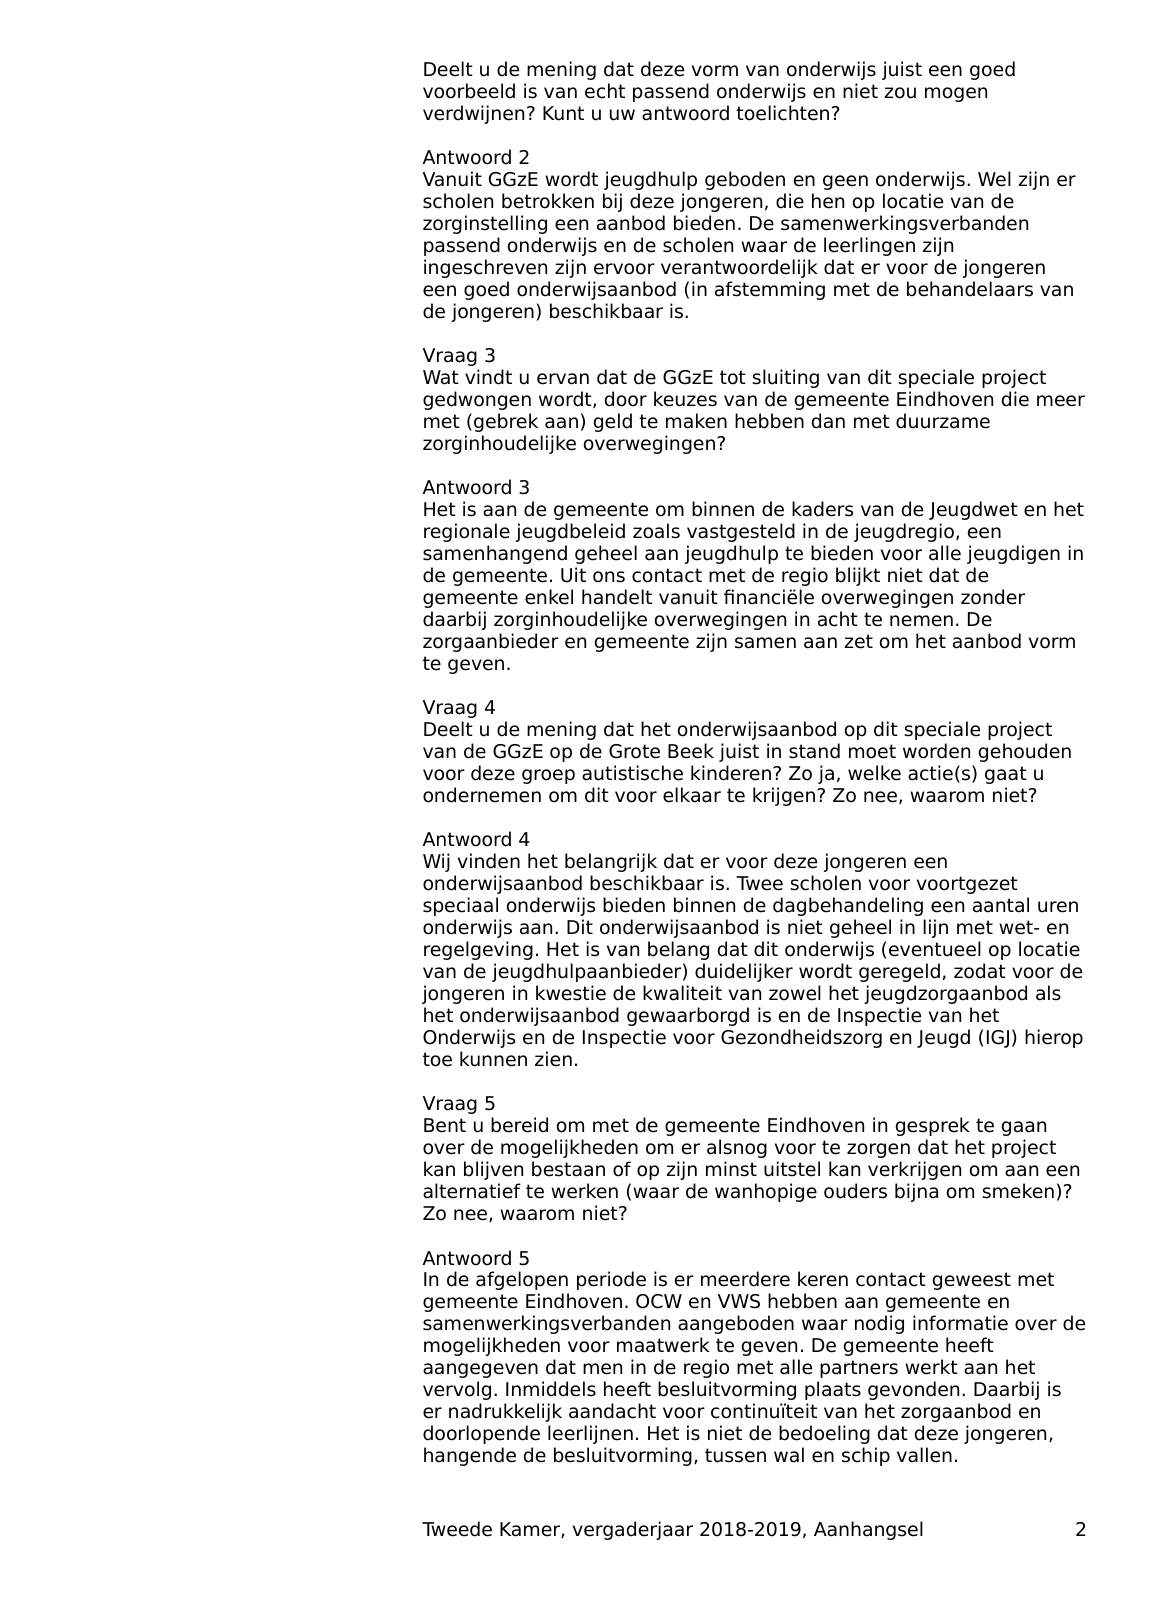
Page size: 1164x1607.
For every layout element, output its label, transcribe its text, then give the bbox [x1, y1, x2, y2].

text Vraag 5 [422, 1093, 1087, 1115]
text Wij vinden het belangrijk dat er voor deze jongeren een onderwijsaanbod beschikbaar is. Twee scholen voor voortgezet speciaal onderwijs bieden binnen de dagbehandeling een aantal uren onderwijs aan. Dit onderwijsaanbod is niet geheel in lijn met wet- en regelgeving. Het is van belang dat dit onderwijs (eventueel op locatie van de jeugdhulpaanbieder) duidelijker wordt geregeld, zodat voor de jongeren in kwestie de kwaliteit van zowel het jeugdzorgaanbod als het onderwijsaanbod gewaarborgd is en de Inspectie van het Onderwijs en de Inspectie voor Gezondheidszorg en Jeugd (IGJ) hierop toe kunnen zien. [422, 851, 1087, 1071]
text Deelt u de mening dat deze vorm van onderwijs juist een goed voorbeeld is van echt passend onderwijs en niet zou mogen verdwijnen? Kunt u uw antwoord toelichten? [422, 59, 1087, 125]
text Wat vindt u ervan dat de GGzE tot sluiting van dit speciale project gedwongen wordt, door keuzes van de gemeente Eindhoven die meer met (gebrek aan) geld te maken hebben dan met duurzame zorginhoudelijke overwegingen? [422, 367, 1087, 455]
text Bent u bereid om met de gemeente Eindhoven in gesprek te gaan over de mogelijkheden om er alsnog voor te zorgen dat het project kan blijven bestaan of op zijn minst uitstel kan verkrijgen om aan een alternatief te werken (waar de wanhopige ouders bijna om smeken)? Zo nee, waarom niet? [422, 1115, 1087, 1225]
text Antwoord 3 [422, 477, 1087, 499]
text Vraag 4 [422, 697, 1087, 719]
text In de afgelopen periode is er meerdere keren contact geweest met gemeente Eindhoven. OCW en VWS hebben aan gemeente en samenwerkingsverbanden aangeboden waar nodig informatie over de mogelijkheden voor maatwerk te geven. De gemeente heeft aangegeven dat men in de regio met alle partners werkt aan het vervolg. Inmiddels heeft besluitvorming plaats gevonden. Daarbij is er nadrukkelijk aandacht voor continuïteit van het zorgaanbod en doorlopende leerlijnen. Het is niet de bedoeling dat deze jongeren, hangende de besluitvorming, tussen wal en schip vallen. [422, 1269, 1087, 1467]
text Deelt u de mening dat het onderwijsaanbod op dit speciale project van de GGzE op de Grote Beek juist in stand moet worden gehouden voor deze groep autistische kinderen? Zo ja, welke actie(s) gaat u ondernemen om dit voor elkaar te krijgen? Zo nee, waarom niet? [422, 719, 1087, 807]
text Vraag 3 [422, 345, 1087, 367]
text Het is aan de gemeente om binnen de kaders van de Jeugdwet en het regionale jeugdbeleid zoals vastgesteld in de jeugdregio, een samenhangend geheel aan jeugdhulp te bieden voor alle jeugdigen in de gemeente. Uit ons contact met de regio blijkt niet dat de gemeente enkel handelt vanuit financiële overwegingen zonder daarbij zorginhoudelijke overwegingen in acht te nemen. De zorgaanbieder en gemeente zijn samen aan zet om het aanbod vorm te geven. [422, 499, 1087, 675]
text Antwoord 4 [422, 829, 1087, 851]
text Vanuit GGzE wordt jeugdhulp geboden en geen onderwijs. Wel zijn er scholen betrokken bij deze jongeren, die hen op locatie van de zorginstelling een aanbod bieden. De samenwerkingsverbanden passend onderwijs en de scholen waar de leerlingen zijn ingeschreven zijn ervoor verantwoordelijk dat er voor de jongeren een goed onderwijsaanbod (in afstemming met de behandelaars van de jongeren) beschikbaar is. [422, 169, 1087, 323]
text Antwoord 5 [422, 1247, 1087, 1269]
text Antwoord 2 [422, 147, 1087, 169]
